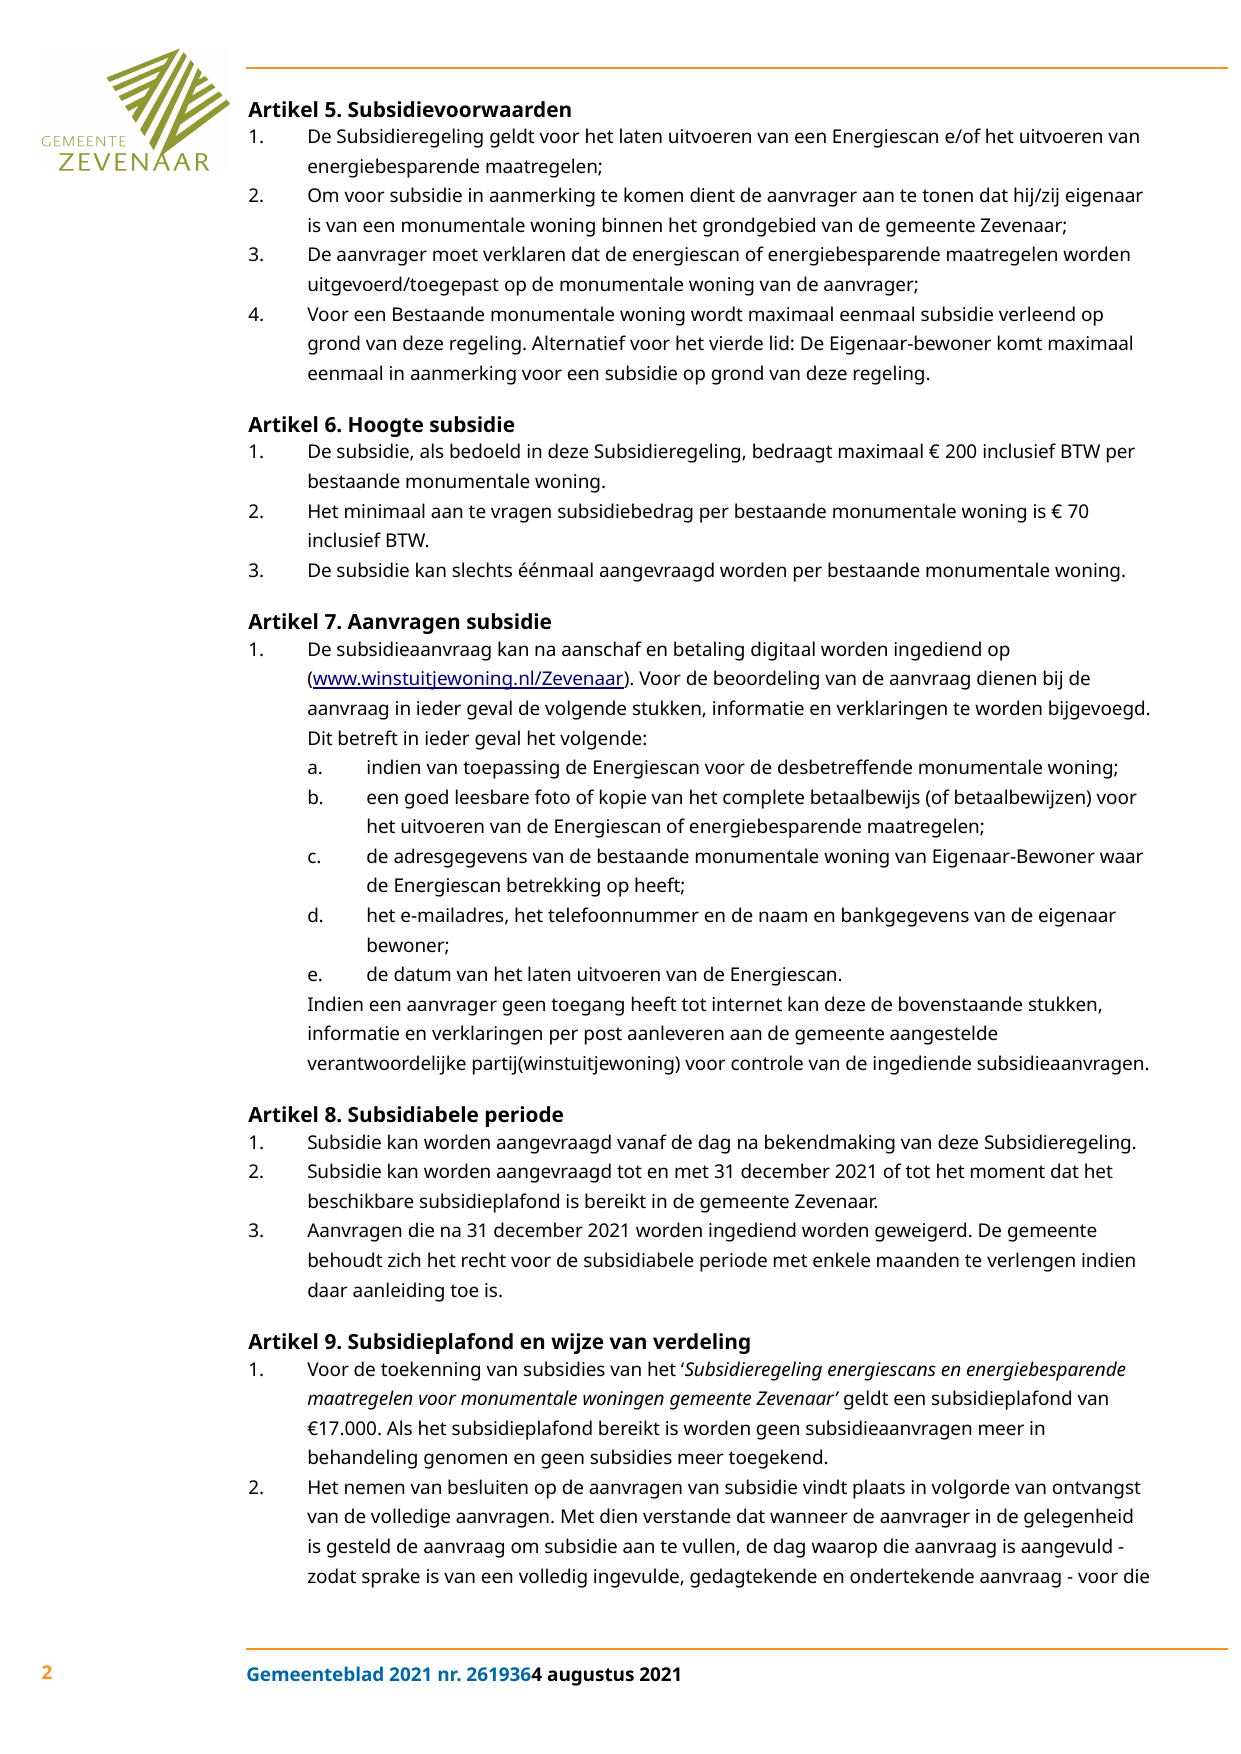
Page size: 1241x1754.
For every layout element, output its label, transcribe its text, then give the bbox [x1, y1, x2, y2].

text Artikel 6. Hoogte subsidie [248, 410, 1152, 439]
list Om voor subsidie in aanmerking te komen dient de aanvrager aan te tonen dat hij/zij eigenaar is van een monumentale woning binnen het grondgebied van de gemeente Zevenaar; [248, 182, 1152, 238]
list de datum van het laten uitvoeren van de Energiescan. [307, 961, 1152, 987]
list De Subsidieregeling geldt voor het laten uitvoeren van een Energiescan e/of het uitvoeren van energiebesparende maatregelen; [248, 123, 1152, 178]
list Indien een aanvrager geen toegang heeft tot internet kan deze de bovenstaande stukken, informatie en verklaringen per post aanleveren aan de gemeente aangestelde verantwoordelijke partij(winstuitjewoning) voor controle van de ingediende subsidieaanvragen. [248, 991, 1152, 1076]
text Artikel 5. Subsidievoorwaarden [248, 95, 1152, 123]
list Subsidie kan worden aangevraagd tot en met 31 december 2021 of tot het moment dat het beschikbare subsidieplafond is bereikt in de gemeente Zevenaar. [248, 1158, 1152, 1214]
list de adresgegevens van de bestaande monumentale woning van Eigenaar-Bewoner waar de Energiescan betrekking op heeft; [307, 843, 1152, 898]
list Aanvragen die na 31 december 2021 worden ingediend worden geweigerd. De gemeente behoudt zich het recht voor de subsidiabele periode met enkele maanden te verlengen indien daar aanleiding toe is. [248, 1218, 1152, 1303]
text Artikel 8. Subsidiabele periode [248, 1101, 1152, 1129]
list een goed leesbare foto of kopie van het complete betaalbewijs (of betaalbewijzen) voor het uitvoeren van de Energiescan of energiebesparende maatregelen; [307, 784, 1152, 839]
list De subsidie, als bedoeld in deze Subsidieregeling, bedraagt maximaal € 200 inclusief BTW per bestaande monumentale woning. [248, 439, 1152, 494]
text Artikel 9. Subsidieplafond en wijze van verdeling [248, 1327, 1152, 1356]
list De subsidieaanvraag kan na aanschaf en betaling digitaal worden ingediend op (www.winstuitjewoning.nl/Zevenaar). Voor de beoordeling van de aanvraag dienen bij de aanvraag in ieder geval de volgende stukken, informatie en verklaringen te worden bijgevoegd. Dit betreft in ieder geval het volgende: [248, 636, 1152, 750]
list De aanvrager moet verklaren dat de energiescan of energiebesparende maatregelen worden uitgevoerd/toegepast op de monumentale woning van de aanvrager; [248, 242, 1152, 297]
list Het minimaal aan te vragen subsidiebedrag per bestaande monumentale woning is € 70 inclusief BTW. [248, 498, 1152, 553]
list Voor de toekenning van subsidies van het ‘Subsidieregeling energiescans en energiebesparende maatregelen voor monumentale woningen gemeente Zevenaar’ geldt een subsidieplafond van €17.000. Als het subsidieplafond bereikt is worden geen subsidieaanvragen meer in behandeling genomen en geen subsidies meer toegekend. [248, 1356, 1152, 1470]
list Subsidie kan worden aangevraagd vanaf de dag na bekendmaking van deze Subsidieregeling. [248, 1129, 1152, 1155]
text Artikel 7. Aanvragen subsidie [248, 607, 1152, 636]
list Voor een Bestaande monumentale woning wordt maximaal eenmaal subsidie verleend op grond van deze regeling. Alternatief voor het vierde lid: De Eigenaar-bewoner komt maximaal eenmaal in aanmerking voor een subsidie op grond van deze regeling. [248, 301, 1152, 386]
list De subsidie kan slechts éénmaal aangevraagd worden per bestaande monumentale woning. [248, 557, 1152, 583]
list indien van toepassing de Energiescan voor de desbetreffende monumentale woning; [307, 754, 1152, 780]
list Het nemen van besluiten op de aanvragen van subsidie vindt plaats in volgorde van ontvangst van de volledige aanvragen. Met dien verstande dat wanneer de aanvrager in de gelegenheid is gesteld de aanvraag om subsidie aan te vullen, de dag waarop die aanvraag is aangevuld -zodat sprake is van een volledig ingevulde, gedagtekende en ondertekende aanvraag - voor die [248, 1474, 1152, 1588]
picture [41, 47, 231, 172]
list het e-mailadres, het telefoonnummer en de naam en bankgegevens van de eigenaar bewoner; [307, 902, 1152, 957]
